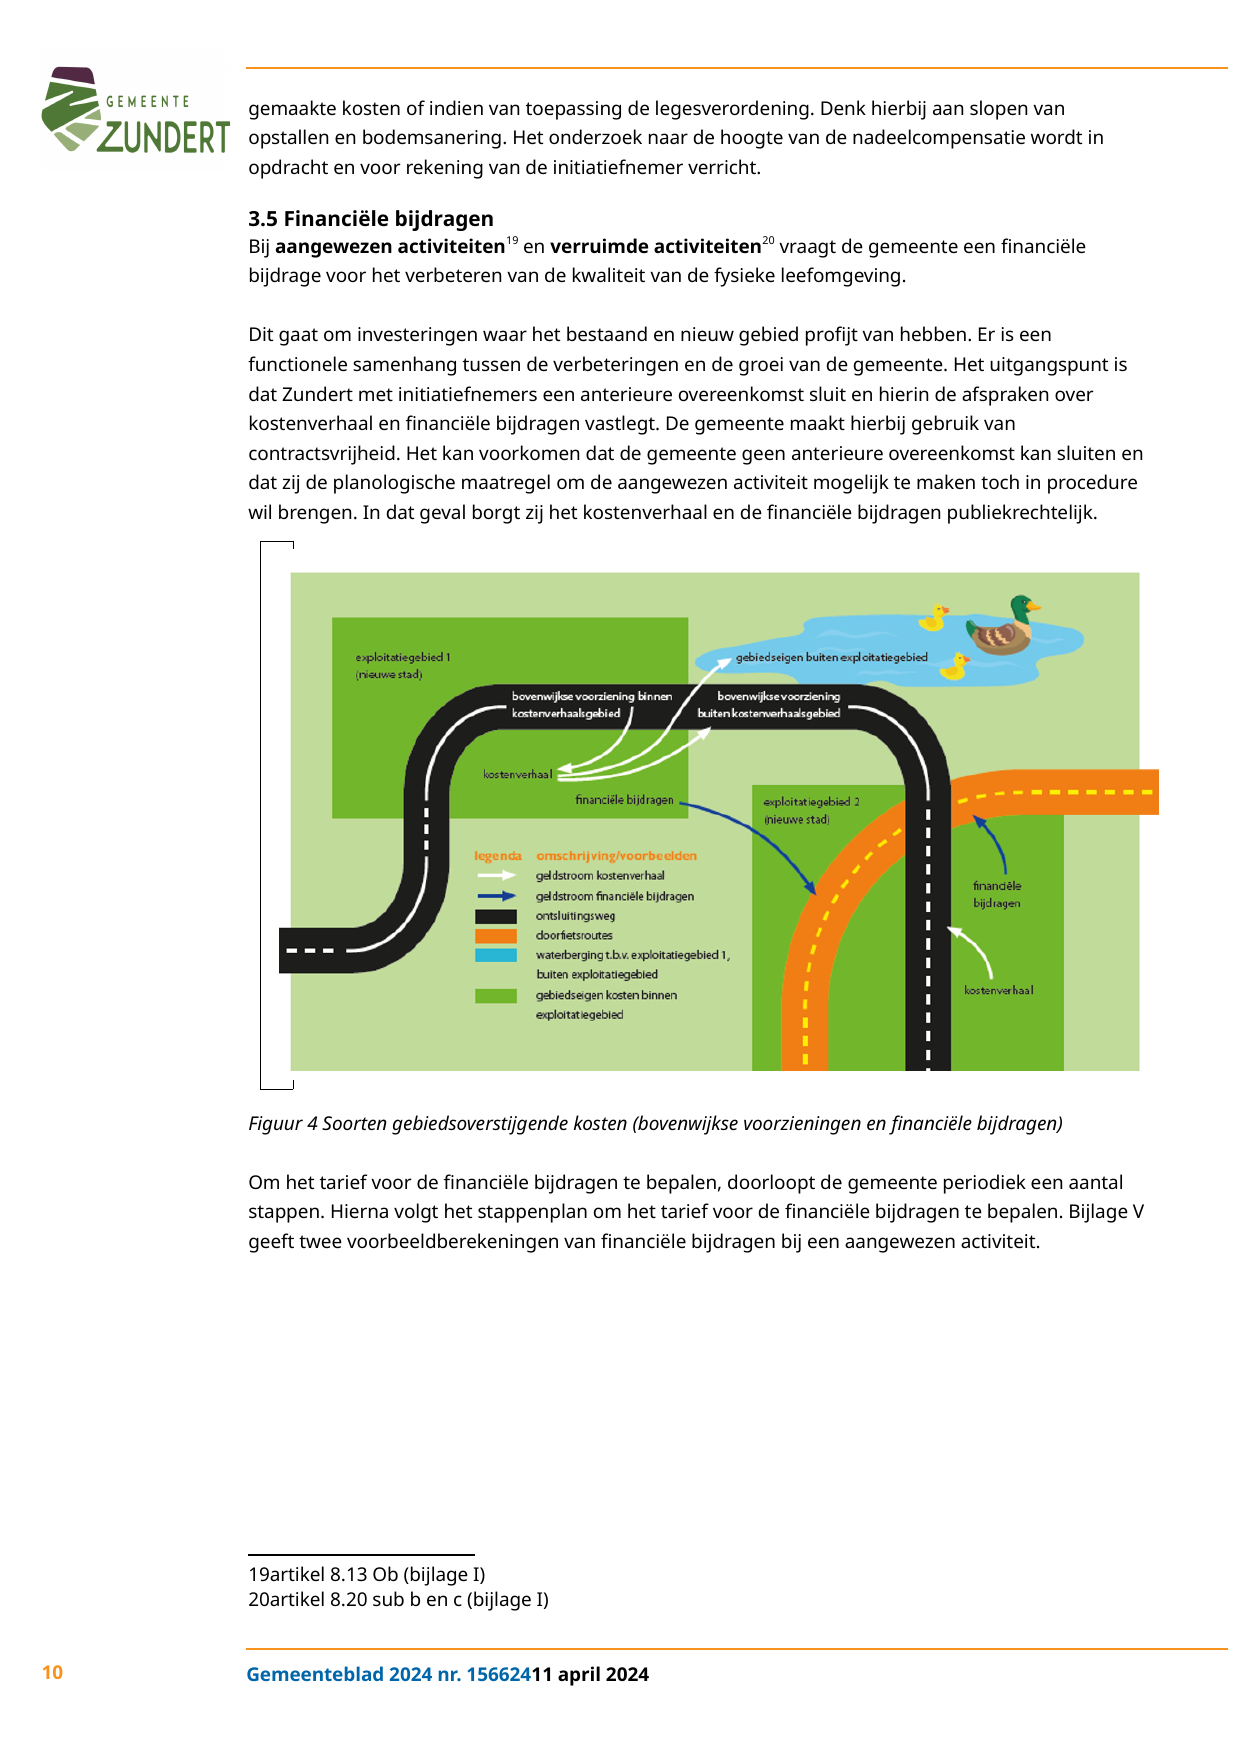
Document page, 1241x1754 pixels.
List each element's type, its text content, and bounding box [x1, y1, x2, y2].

text Om het tarief voor de financiële bijdragen te bepalen, doorloopt de gemeente periodiek een aantal stappen. Hierna volgt het stappenplan om het tarief voor de financiële bijdragen te bepalen. Bijlage V geeft twee voorbeeldberekeningen van financiële bijdragen bij een aangewezen activiteit. [248, 1169, 1152, 1254]
text 3.5 Financiële bijdragen [248, 204, 1152, 233]
picture [41, 47, 231, 172]
picture [268, 549, 1173, 1080]
text Dit gaat om investeringen waar het bestaand en nieuw gebied profijt van hebben. Er is een functionele samenhang tussen de verbeteringen en de groei van de gemeente. Het uitgangspunt is dat Zundert met initiatiefnemers een anterieure overeenkomst sluit en hierin de afspraken over kostenverhaal en financiële bijdragen vastlegt. De gemeente maakt hierbij gebruik van contractsvrijheid. Het kan voorkomen dat de gemeente geen anterieure overeenkomst kan sluiten en dat zij de planologische maatregel om de aangewezen activiteit mogelijk te maken toch in procedure wil brengen. In dat geval borgt zij het kostenverhaal en de financiële bijdragen publiekrechtelijk. [248, 322, 1152, 525]
text artikel 8.13 Ob (bijlage I) [248, 1561, 1152, 1586]
text gemaakte kosten of indien van toepassing de legesverordening. Denk hierbij aan slopen van opstallen en bodemsanering. Het onderzoek naar de hoogte van de nadeelcompensatie wordt in opdracht en voor rekening van de initiatiefnemer verricht. [248, 95, 1152, 180]
text Figuur 4 Soorten gebiedsoverstijgende kosten (bovenwijkse voorzieningen en financiële bijdragen) [248, 1110, 1152, 1136]
text artikel 8.20 sub b en c (bijlage I) [248, 1586, 1152, 1612]
text Bij aangewezen activiteiten en verruimde activiteiten vraagt de gemeente een financiële bijdrage voor het verbeteren van de kwaliteit van de fysieke leefomgeving. [248, 233, 1152, 288]
